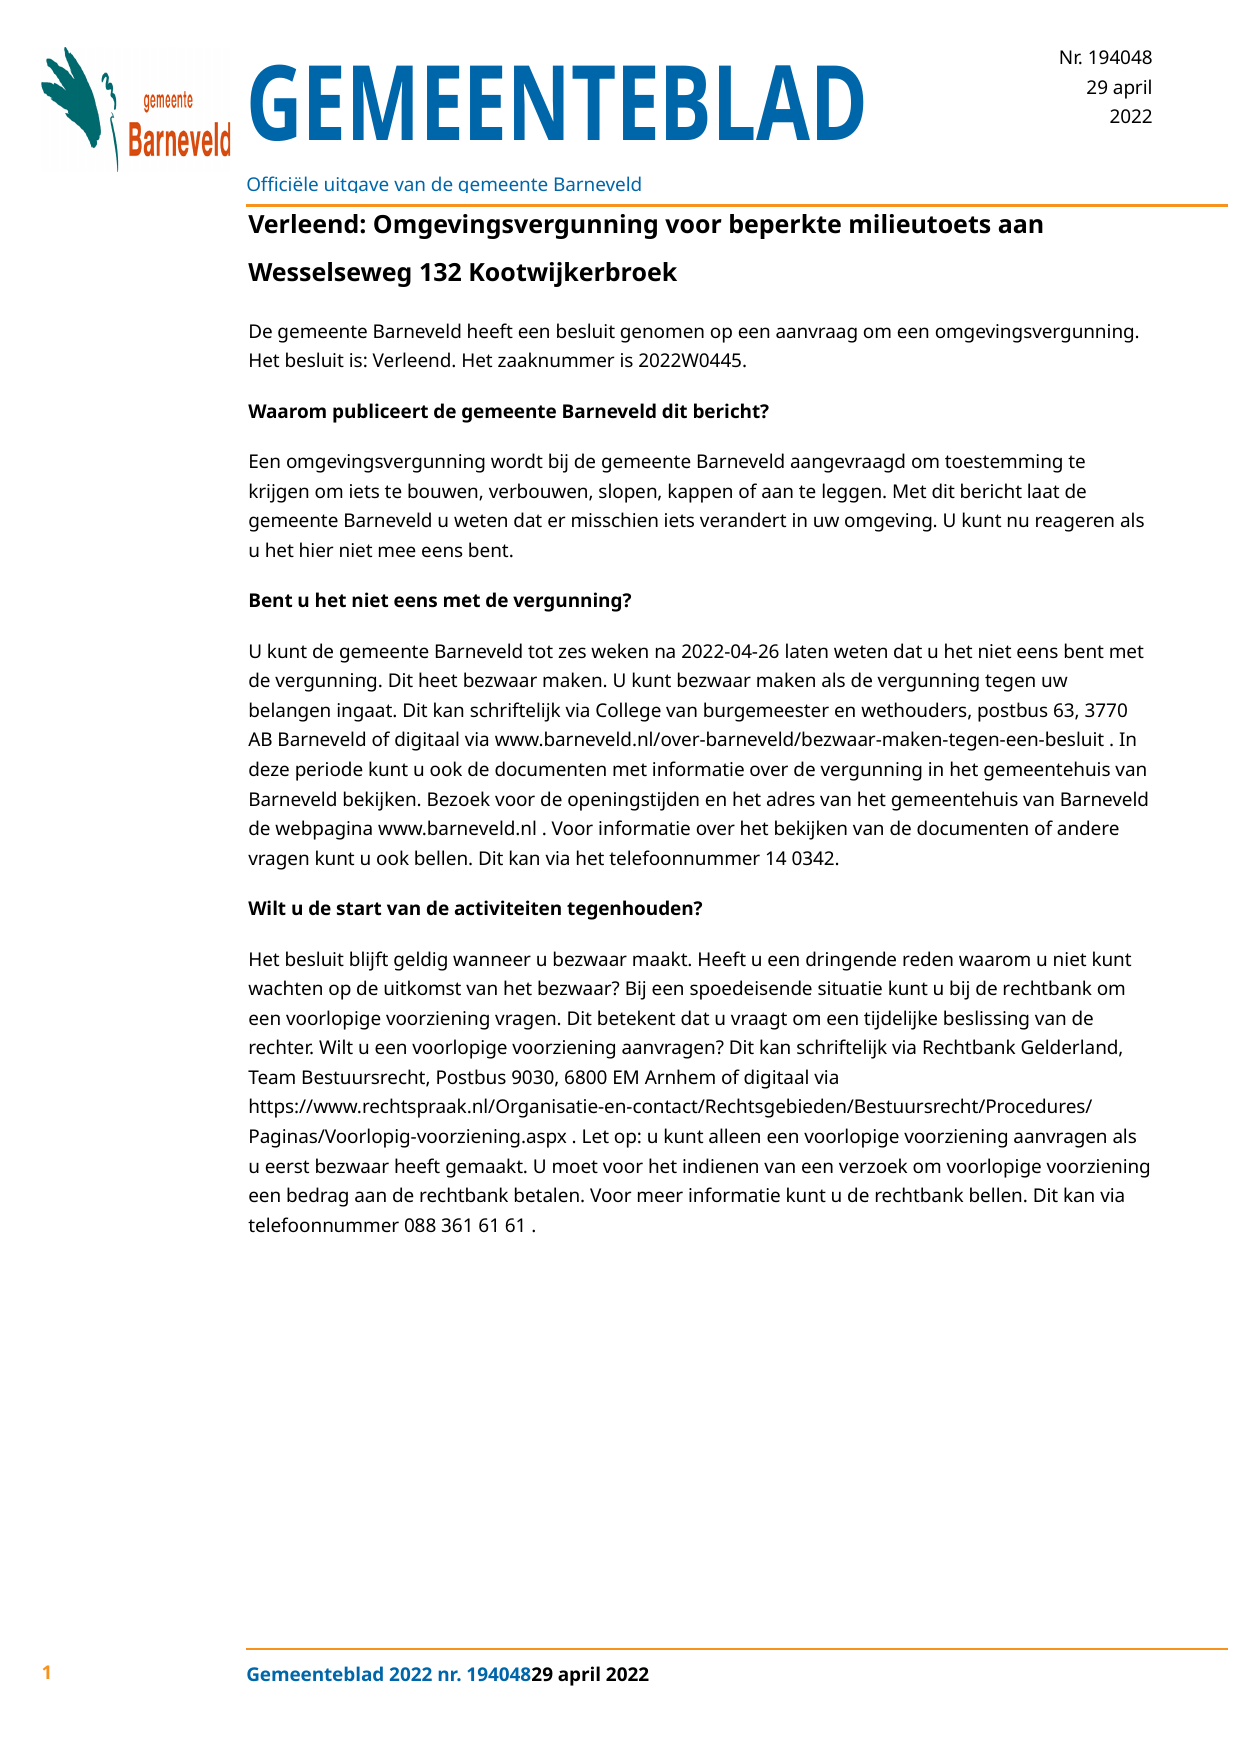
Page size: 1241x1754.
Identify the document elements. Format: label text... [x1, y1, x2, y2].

text Waarom publiceert de gemeente Barneveld dit bericht? [248, 398, 1152, 424]
text Verleend: Omgevingsvergunning voor beperkte milieutoets aan Wesselseweg 132 Kootwijkerbroek [248, 207, 1152, 288]
text Wilt u de start van de activiteiten tegenhouden? [248, 895, 1152, 921]
text U kunt de gemeente Barneveld tot zes weken na 2022-04-26 laten weten dat u het niet eens bent met de vergunning. Dit heet bezwaar maken. U kunt bezwaar maken als de vergunning tegen uw belangen ingaat. Dit kan schriftelijk via College van burgemeester en wethouders, postbus 63, 3770 AB Barneveld of digitaal via www.barneveld.nl/over-barneveld/bezwaar-maken-tegen-een-besluit . In deze periode kunt u ook de documenten met informatie over de vergunning in het gemeentehuis van Barneveld bekijken. Bezoek voor de openingstijden en het adres van het gemeentehuis van Barneveld de webpagina www.barneveld.nl . Voor informatie over het bekijken van de documenten of andere vragen kunt u ook bellen. Dit kan via het telefoonnummer 14 0342. [248, 638, 1152, 871]
text Bent u het niet eens met de vergunning? [248, 587, 1152, 613]
text Het besluit blijft geldig wanneer u bezwaar maakt. Heeft u een dringende reden waarom u niet kunt wachten op de uitkomst van het bezwaar? Bij een spoedeisende situatie kunt u bij de rechtbank om een voorlopige voorziening vragen. Dit betekent dat u vraagt om een tijdelijke beslissing van de rechter. Wilt u een voorlopige voorziening aanvragen? Dit kan schriftelijk via Rechtbank Gelderland, Team Bestuursrecht, Postbus 9030, 6800 EM Arnhem of digitaal via https://www.rechtspraak.nl/Organisatie-en-contact/Rechtsgebieden/Bestuursrecht/Procedures/Paginas/Voorlopig-voorziening.aspx . Let op: u kunt alleen een voorlopige voorziening aanvragen als u eerst bezwaar heeft gemaakt. U moet voor het indienen van een verzoek om voorlopige voorziening een bedrag aan de rechtbank betalen. Voor meer informatie kunt u de rechtbank bellen. Dit kan via telefoonnummer 088 361 61 61 . [248, 946, 1152, 1238]
picture [41, 47, 231, 172]
text Een omgevingsvergunning wordt bij de gemeente Barneveld aangevraagd om toestemming te krijgen om iets te bouwen, verbouwen, slopen, kappen of aan te leggen. Met dit bericht laat de gemeente Barneveld u weten dat er misschien iets verandert in uw omgeving. U kunt nu reageren als u het hier niet mee eens bent. [248, 448, 1152, 563]
text De gemeente Barneveld heeft een besluit genomen op een aanvraag om een omgevingsvergunning. Het besluit is: Verleend. Het zaaknummer is 2022W0445. [248, 318, 1152, 373]
